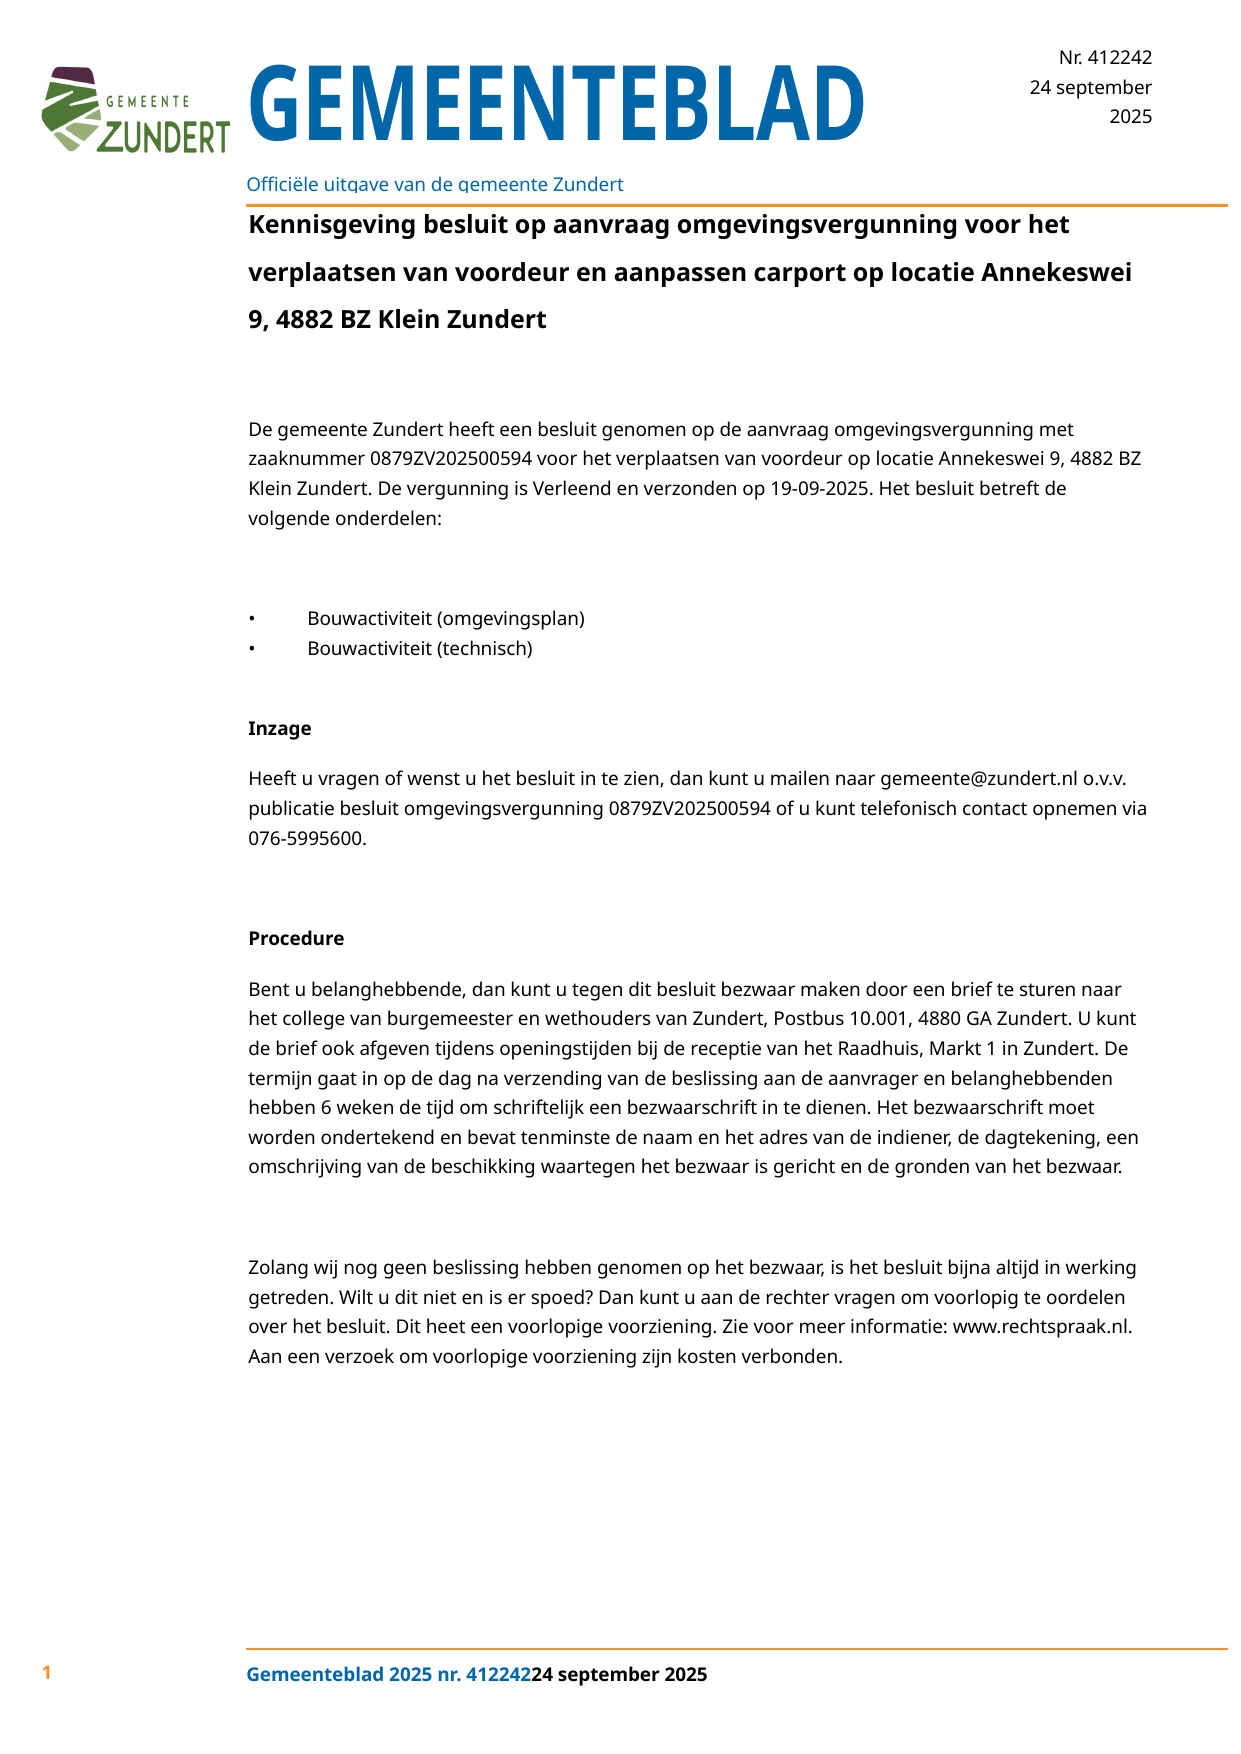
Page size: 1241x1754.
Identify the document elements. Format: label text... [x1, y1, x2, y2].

text Kennisgeving besluit op aanvraag omgevingsvergunning voor het verplaatsen van voordeur en aanpassen carport op locatie Annekeswei 9, 4882 BZ Klein Zundert [248, 207, 1152, 336]
text Procedure [248, 926, 1152, 951]
list Bouwactiviteit (omgevingsplan) [248, 606, 1152, 631]
text Bent u belanghebbende, dan kunt u tegen dit besluit bezwaar maken door een brief te sturen naar het college van burgemeester en wethouders van Zundert, Postbus 10.001, 4880 GA Zundert. U kunt de brief ook afgeven tijdens openingstijden bij de receptie van het Raadhuis, Markt 1 in Zundert. De termijn gaat in op de dag na verzending van de beslissing aan de aanvrager en belanghebbenden hebben 6 weken de tijd om schriftelijk een bezwaarschrift in te dienen. Het bezwaarschrift moet worden ondertekend en bevat tenminste de naam en het adres van de indiener, de dagtekening, een omschrijving van de beschikking waartegen het bezwaar is gericht en de gronden van het bezwaar. [248, 976, 1152, 1179]
picture [41, 47, 231, 172]
list Bouwactiviteit (technisch) [248, 635, 1152, 661]
text Inzage [248, 715, 1152, 741]
text De gemeente Zundert heeft een besluit genomen op de aanvraag omgevingsvergunning met zaaknummer 0879ZV202500594 voor het verplaatsen van voordeur op locatie Annekeswei 9, 4882 BZ Klein Zundert. De vergunning is Verleend en verzonden op 19-09-2025. Het besluit betreft de volgende onderdelen: [248, 416, 1152, 530]
text Heeft u vragen of wenst u het besluit in te zien, dan kunt u mailen naar gemeente@zundert.nl o.v.v. publicatie besluit omgevingsvergunning 0879ZV202500594 of u kunt telefonisch contact opnemen via 076-5995600. [248, 766, 1152, 850]
text Zolang wij nog geen beslissing hebben genomen op het bezwaar, is het besluit bijna altijd in werking getreden. Wilt u dit niet en is er spoed? Dan kunt u aan de rechter vragen om voorlopig te oordelen over het besluit. Dit heet een voorlopige voorziening. Zie voor meer informatie: www.rechtspraak.nl. Aan een verzoek om voorlopige voorziening zijn kosten verbonden. [248, 1254, 1152, 1369]
